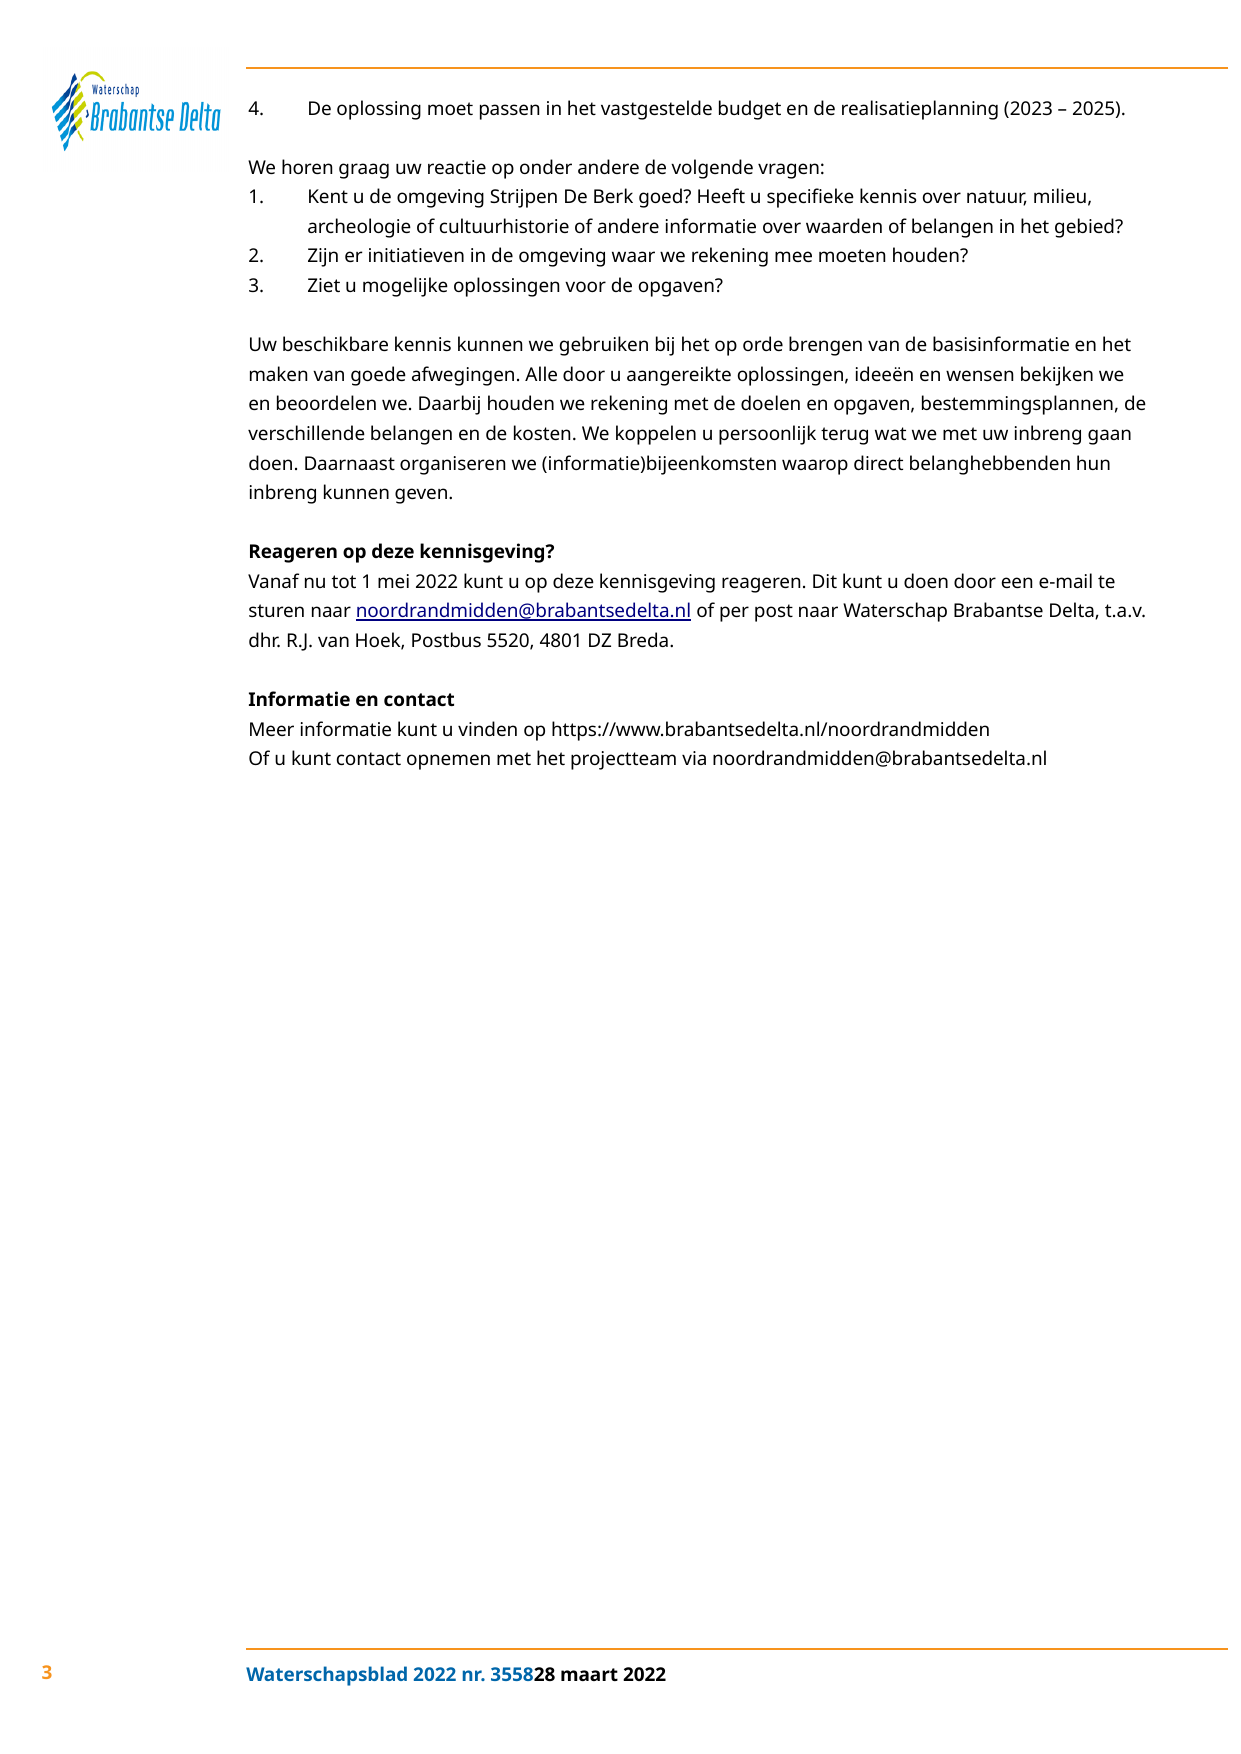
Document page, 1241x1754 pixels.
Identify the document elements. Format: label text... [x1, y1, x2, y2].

list De oplossing moet passen in het vastgestelde budget en de realisatieplanning (2023 – 2025). [248, 95, 1152, 121]
list Kent u de omgeving Strijpen De Berk goed? Heeft u specifieke kennis over natuur, milieu, archeologie of cultuurhistorie of andere informatie over waarden of belangen in het gebied? [248, 183, 1152, 239]
text Meer informatie kunt u vinden op https://www.brabantsedelta.nl/noordrandmidden [248, 716, 1152, 742]
picture [41, 47, 231, 172]
list Zijn er initiatieven in de omgeving waar we rekening mee moeten houden? [248, 243, 1152, 268]
text Uw beschikbare kennis kunnen we gebruiken bij het op orde brengen van de basisinformatie en het maken van goede afwegingen. Alle door u aangereikte oplossingen, ideeën en wensen bekijken we en beoordelen we. Daarbij houden we rekening met de doelen en opgaven, bestemmingsplannen, de verschillende belangen en de kosten. We koppelen u persoonlijk terug wat we met uw inbreng gaan doen. Daarnaast organiseren we (informatie)bijeenkomsten waarop direct belanghebbenden hun inbreng kunnen geven. [248, 331, 1152, 505]
text We horen graag uw reactie op onder andere de volgende vragen: [248, 154, 1152, 180]
text Of u kunt contact opnemen met het projectteam via noordrandmidden@brabantsedelta.nl [248, 746, 1152, 771]
list Ziet u mogelijke oplossingen voor de opgaven? [248, 272, 1152, 298]
text Vanaf nu tot 1 mei 2022 kunt u op deze kennisgeving reageren. Dit kunt u doen door een e-mail te sturen naar noordrandmidden@brabantsedelta.nl of per post naar Waterschap Brabantse Delta, t.a.v. dhr. R.J. van Hoek, Postbus 5520, 4801 DZ Breda. [248, 568, 1152, 653]
text Informatie en contact [248, 686, 1152, 712]
text Reageren op deze kennisgeving? [248, 538, 1152, 564]
